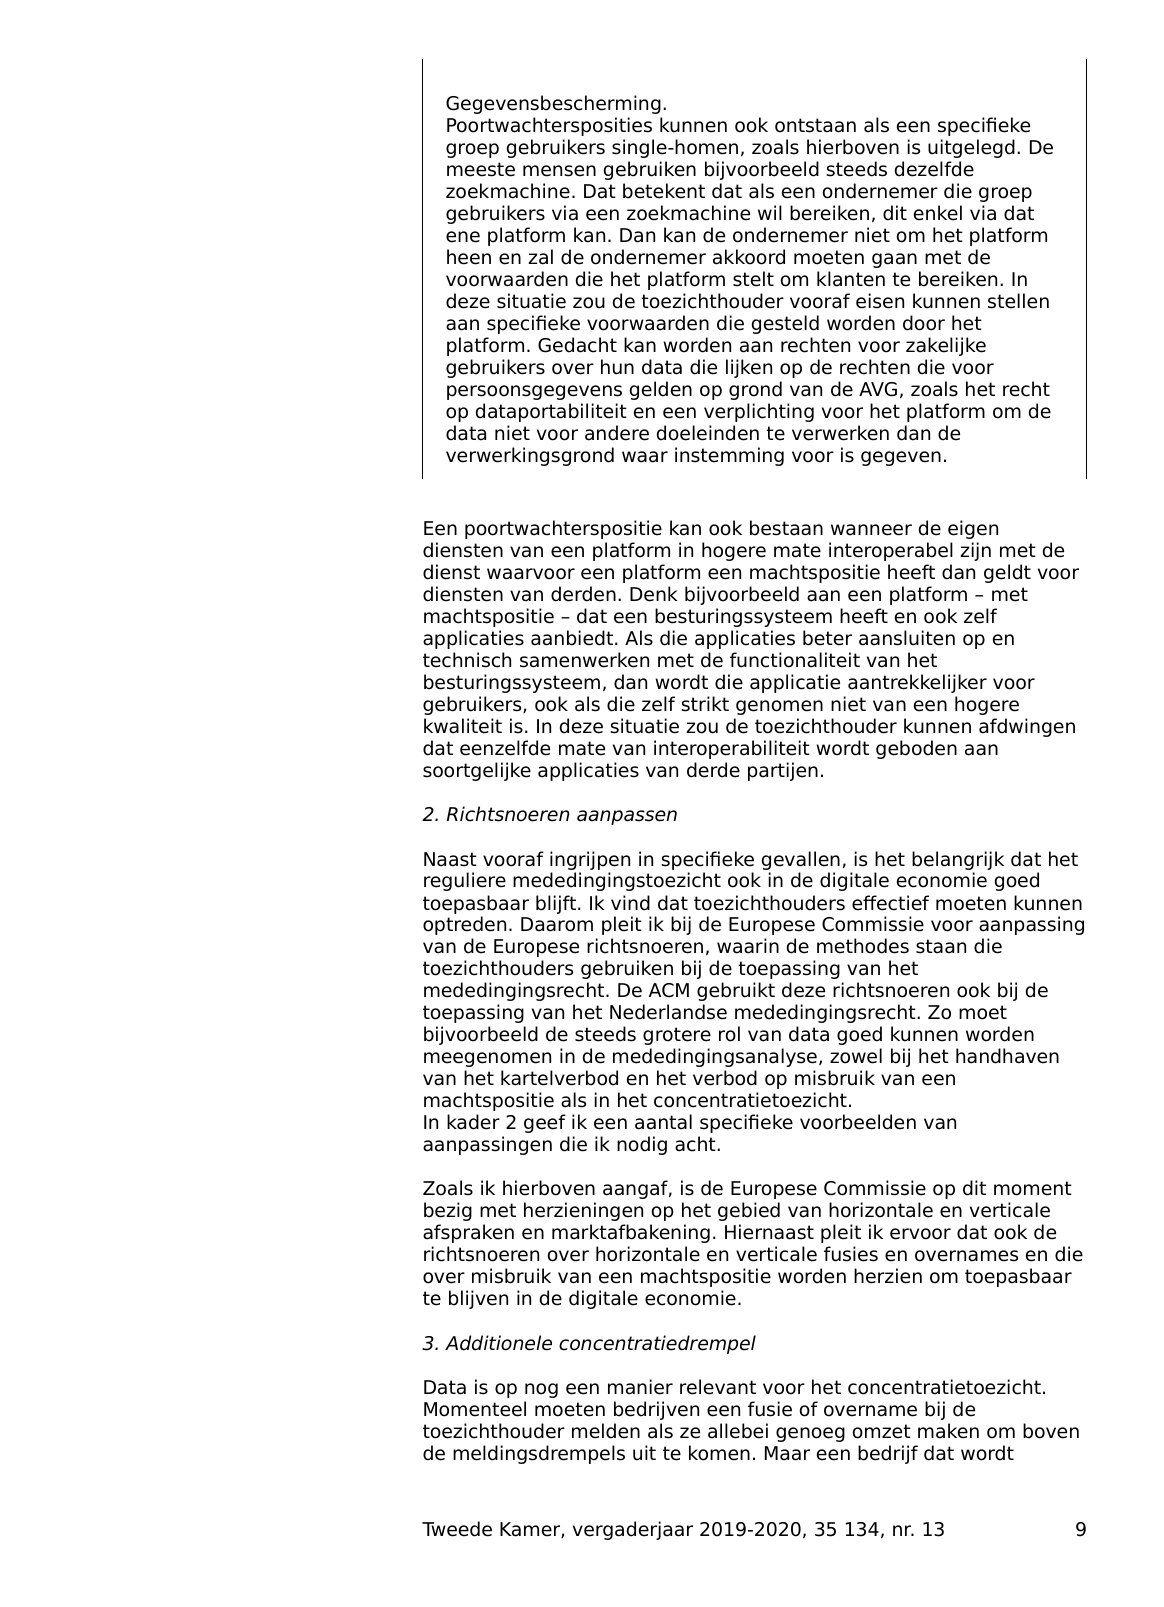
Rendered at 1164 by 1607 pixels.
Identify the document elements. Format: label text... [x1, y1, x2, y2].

table_header Gegevensbescherming. Poortwachtersposities kunnen ook ontstaan als een specifieke groep gebruikers single-homen, zoals hierboven is uitgelegd. De meeste mensen gebruiken bijvoorbeeld steeds dezelfde zoekmachine. Dat betekent dat als een ondernemer die groep gebruikers via een zoekmachine wil bereiken, dit enkel via dat ene platform kan. Dan kan de ondernemer niet om het platform heen en zal de ondernemer akkoord moeten gaan met de voorwaarden die het platform stelt om klanten te bereiken. In deze situatie zou de toezichthouder vooraf eisen kunnen stellen aan specifieke voorwaarden die gesteld worden door het platform. Gedacht kan worden aan rechten voor zakelijke gebruikers over hun data die lijken op de rechten die voor persoonsgegevens gelden op grond van de AVG, zoals het recht op dataportabiliteit en een verplichting voor het platform om de data niet voor andere doeleinden te verwerken dan de verwerkingsgrond waar instemming voor is gegeven. [423, 59, 1086, 478]
text Data is op nog een manier relevant voor het concentratietoezicht. Momenteel moeten bedrijven een fusie of overname bij de toezichthouder melden als ze allebei genoeg omzet maken om boven de meldingsdrempels uit te komen. Maar een bedrijf dat wordt [422, 1377, 1087, 1464]
text In kader 2 geef ik een aantal specifieke voorbeelden van aanpassingen die ik nodig acht. [422, 1112, 1087, 1156]
text Zoals ik hierboven aangaf, is de Europese Commissie op dit moment bezig met herzieningen op het gebied van horizontale en verticale afspraken en marktafbakening. Hiernaast pleit ik ervoor dat ook de richtsnoeren over horizontale en verticale fusies en overnames en die over misbruik van een machtspositie worden herzien om toepasbaar te blijven in de digitale economie. [422, 1178, 1087, 1310]
text Naast vooraf ingrijpen in specifieke gevallen, is het belangrijk dat het reguliere mededingingstoezicht ook in de digitale economie goed toepasbaar blijft. Ik vind dat toezichthouders effectief moeten kunnen optreden. Daarom pleit ik bij de Europese Commissie voor aanpassing van de Europese richtsnoeren, waarin de methodes staan die toezichthouders gebruiken bij de toepassing van het mededingingsrecht. De ACM gebruikt deze richtsnoeren ook bij de toepassing van het Nederlandse mededingingsrecht. Zo moet bijvoorbeeld de steeds grotere rol van data goed kunnen worden meegenomen in de mededingingsanalyse, zowel bij het handhaven van het kartelverbod en het verbod op misbruik van een machtspositie als in het concentratietoezicht. [422, 848, 1087, 1112]
subtitle 3. Additionele concentratiedrempel [422, 1332, 1087, 1354]
text Een poortwachterspositie kan ook bestaan wanneer de eigen diensten van een platform in hogere mate interoperabel zijn met de dienst waarvoor een platform een machtspositie heeft dan geldt voor diensten van derden. Denk bijvoorbeeld aan een platform – met machtspositie – dat een besturingssysteem heeft en ook zelf applicaties aanbiedt. Als die applicaties beter aansluiten op en technisch samenwerken met de functionaliteit van het besturingssysteem, dan wordt die applicatie aantrekkelijker voor gebruikers, ook als die zelf strikt genomen niet van een hogere kwaliteit is. In deze situatie zou de toezichthouder kunnen afdwingen dat eenzelfde mate van interoperabiliteit wordt geboden aan soortgelijke applicaties van derde partijen. [422, 518, 1087, 782]
subtitle 2. Richtsnoeren aanpassen [422, 804, 1087, 826]
